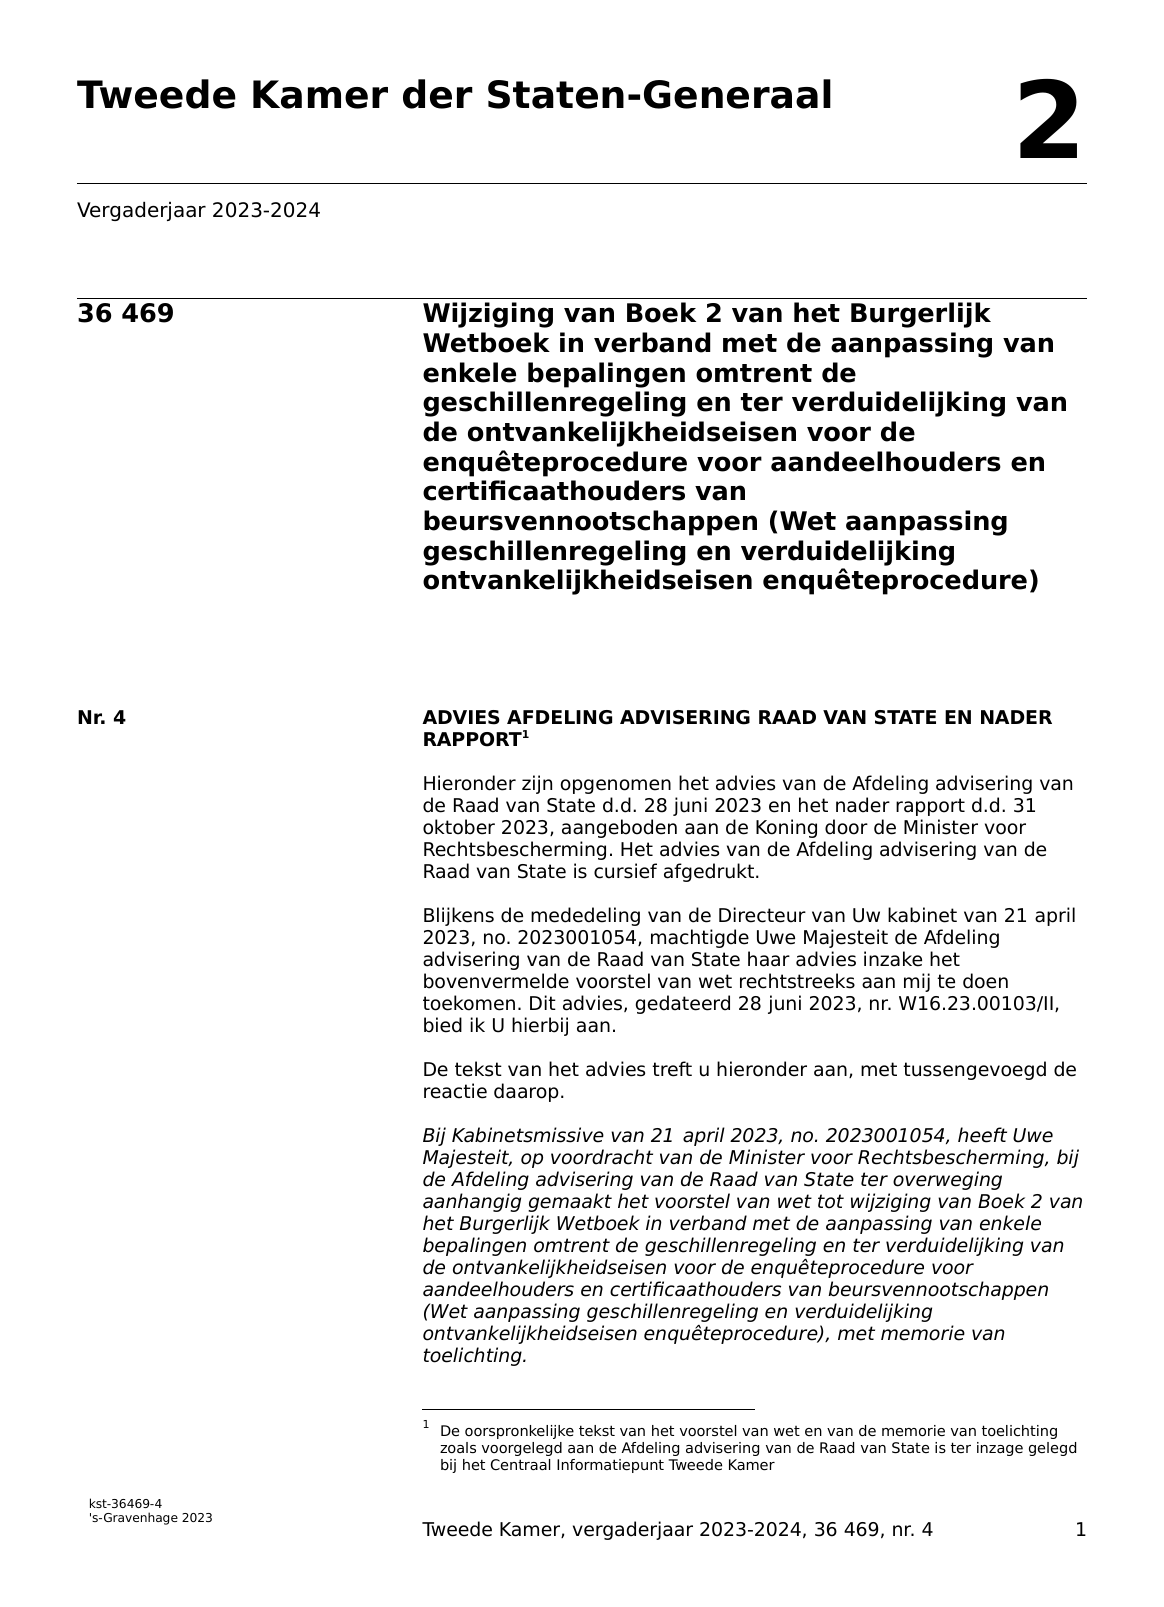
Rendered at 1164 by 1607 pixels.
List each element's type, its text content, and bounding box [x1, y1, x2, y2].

subtitle Nr. 4 ADVIES AFDELING ADVISERING RAAD VAN STATE EN NADER RAPPORT [77, 707, 1087, 751]
text Hieronder zijn opgenomen het advies van de Afdeling advisering van de Raad van State d.d. 28 juni 2023 en het nader rapport d.d. 31 oktober 2023, aangeboden aan de Koning door de Minister voor Rechtsbescherming. Het advies van de Afdeling advisering van de Raad van State is cursief afgedrukt. [422, 773, 1087, 883]
text Blijkens de mededeling van de Directeur van Uw kabinet van 21 april 2023, no. 2023001054, machtigde Uwe Majesteit de Afdeling advisering van de Raad van State haar advies inzake het bovenvermelde voorstel van wet rechtstreeks aan mij te doen toekomen. Dit advies, gedateerd 28 juni 2023, nr. W16.23.00103/II, bied ik U hierbij aan. [422, 905, 1087, 1037]
text kst-36469-4 [88, 1497, 323, 1511]
text 's-Gravenhage 2023 [88, 1511, 323, 1525]
text De tekst van het advies treft u hieronder aan, met tussengevoegd de reactie daarop. [422, 1059, 1087, 1103]
table_cell Vergaderjaar 2023-2024 [77, 184, 1087, 298]
table_header Tweede Kamer der Staten-Generaal [77, 59, 886, 183]
table_header 2 [886, 59, 1087, 183]
text Bij Kabinetsmissive van 21 april 2023, no. 2023001054, heeft Uwe Majesteit, op voordracht van de Minister voor Rechtsbescherming, bij de Afdeling advisering van de Raad van State ter overweging aanhangig gemaakt het voorstel van wet tot wijziging van Boek 2 van het Burgerlijk Wetboek in verband met de aanpassing van enkele bepalingen omtrent de geschillenregeling en ter verduidelijking van de ontvankelijkheidseisen voor de enquêteprocedure voor aandeelhouders en certificaathouders van beursvennootschappen (Wet aanpassing geschillenregeling en verduidelijking ontvankelijkheidseisen enquêteprocedure), met memorie van toelichting. [422, 1125, 1087, 1367]
text De oorspronkelijke tekst van het voorstel van wet en van de memorie van toelichting zoals voorgelegd aan de Afdeling advisering van de Raad van State is ter inzage gelegd bij het Centraal Informatiepunt Tweede Kamer [422, 1418, 1087, 1474]
subtitle 36 469 Wijziging van Boek 2 van het Burgerlijk Wetboek in verband met de aanpassing van enkele bepalingen omtrent de geschillenregeling en ter verduidelijking van de ontvankelijkheidseisen voor de enquêteprocedure voor aandeelhouders en certificaathouders van beursvennootschappen (Wet aanpassing geschillenregeling en verduidelijking ontvankelijkheidseisen enquêteprocedure) [77, 299, 1087, 596]
